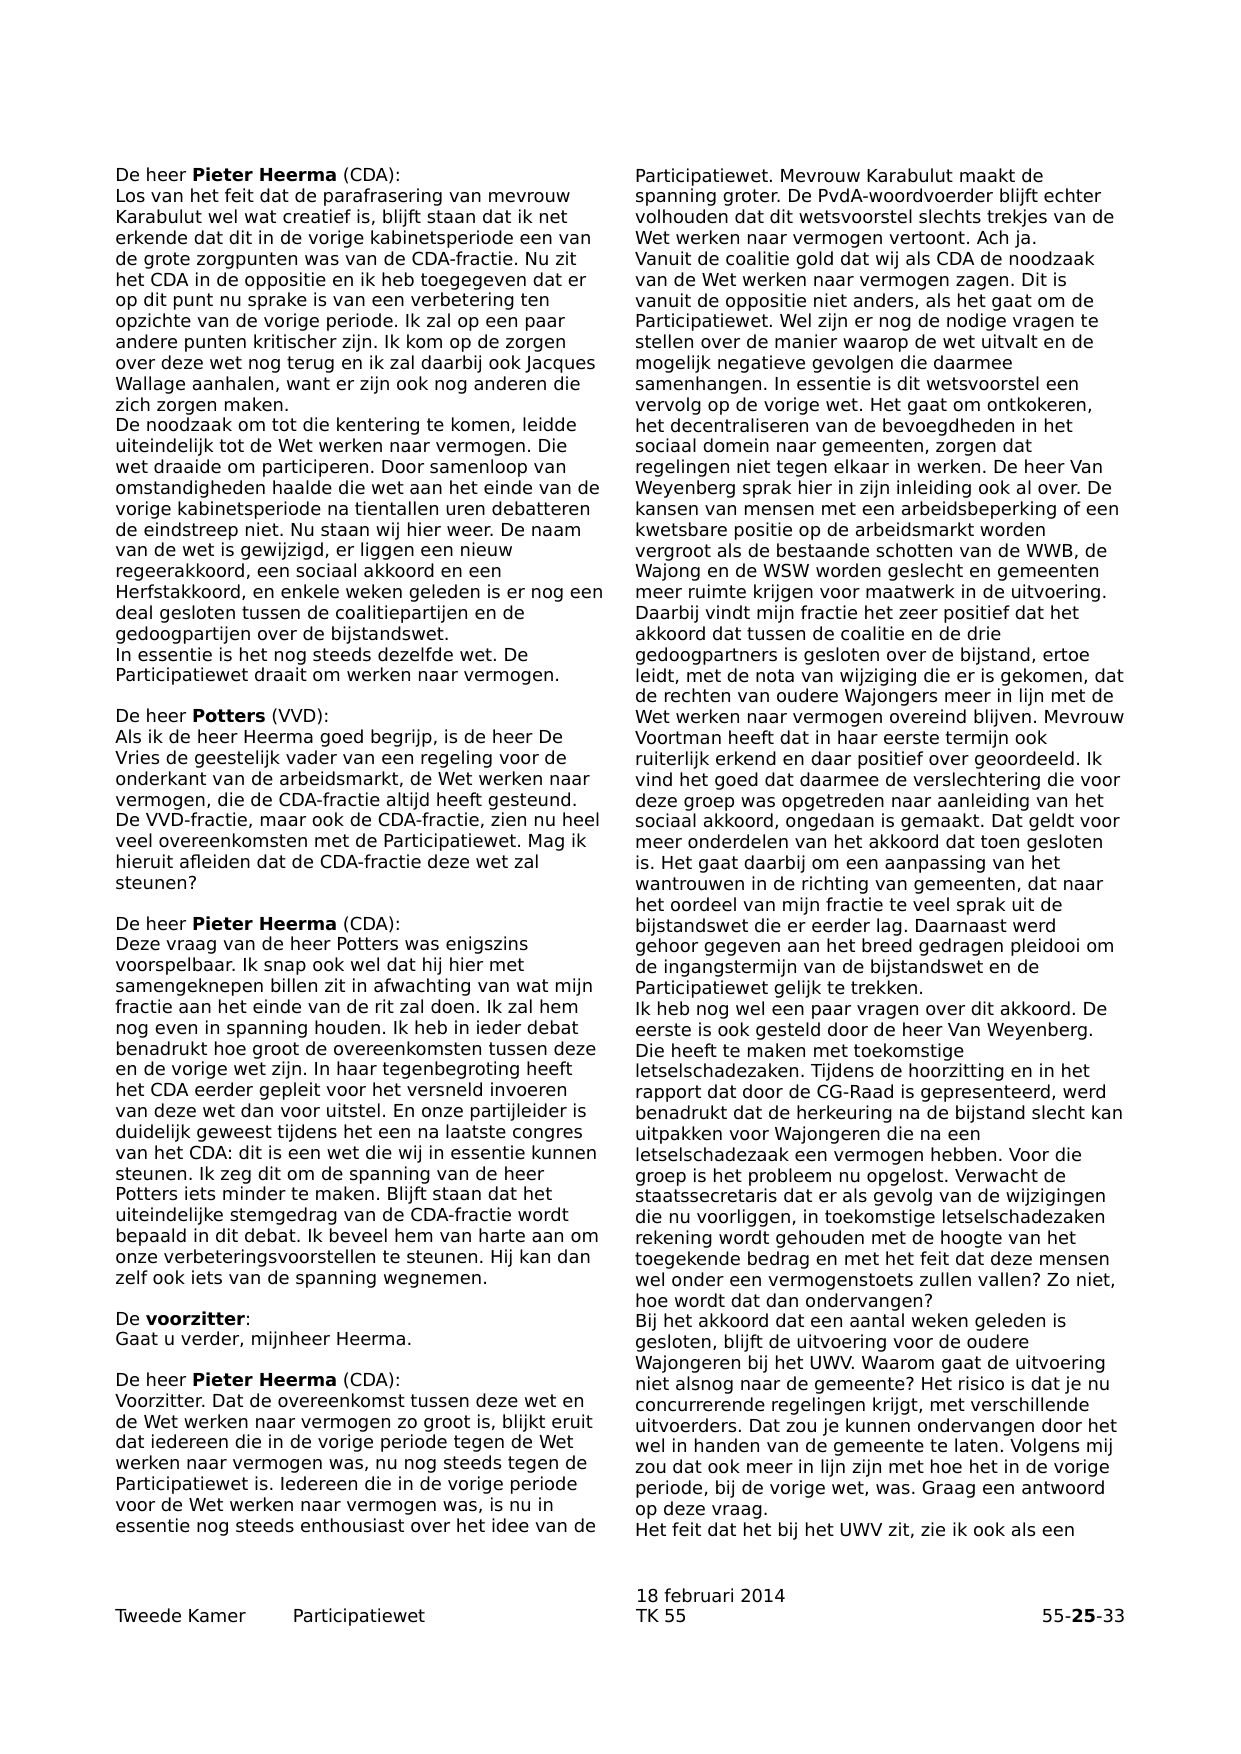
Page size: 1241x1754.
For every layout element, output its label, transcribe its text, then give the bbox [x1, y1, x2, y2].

text Gaat u verder, mijnheer Heerma. [115, 1329, 605, 1350]
text De heer Potters (VVD): [115, 706, 605, 727]
text Daarbij vindt mijn fractie het zeer positief dat het akkoord dat tussen de coalitie en de drie gedoogpartners is gesloten over de bijstand, ertoe leidt, met de nota van wijziging die er is gekomen, dat de rechten van oudere Wajongers meer in lijn met de Wet werken naar vermogen overeind blijven. Mevrouw Voortman heeft dat in haar eerste termijn ook ruiterlijk erkend en daar positief over geoordeeld. Ik vind het goed dat daarmee de verslechtering die voor deze groep was opgetreden naar aanleiding van het sociaal akkoord, ongedaan is gemaakt. Dat geldt voor meer onderdelen van het akkoord dat toen gesloten is. Het gaat daarbij om een aanpassing van het wantrouwen in de richting van gemeenten, dat naar het oordeel van mijn fractie te veel sprak uit de bijstandswet die er eerder lag. Daarnaast werd gehoor gegeven aan het breed gedragen pleidooi om de ingangstermijn van de bijstandswet en de Participatiewet gelijk te trekken. [635, 603, 1125, 999]
text De heer Pieter Heerma (CDA): [115, 165, 605, 186]
text De noodzaak om tot die kentering te komen, leidde uiteindelijk tot de Wet werken naar vermogen. Die wet draaide om participeren. Door samenloop van omstandigheden haalde die wet aan het einde van de vorige kabinetsperiode na tientallen uren debatteren de eindstreep niet. Nu staan wij hier weer. De naam van de wet is gewijzigd, er liggen een nieuw regeerakkoord, een sociaal akkoord en een Herfstakkoord, en enkele weken geleden is er nog een deal gesloten tussen de coalitiepartijen en de gedoogpartijen over de bijstandswet. [115, 415, 605, 644]
text Vanuit de coalitie gold dat wij als CDA de noodzaak van de Wet werken naar vermogen zagen. Dit is vanuit de oppositie niet anders, als het gaat om de Participatiewet. Wel zijn er nog de nodige vragen te stellen over de manier waarop de wet uitvalt en de mogelijk negatieve gevolgen die daarmee samenhangen. In essentie is dit wetsvoorstel een vervolg op de vorige wet. Het gaat om ontkokeren, het decentraliseren van de bevoegdheden in het sociaal domein naar gemeenten, zorgen dat regelingen niet tegen elkaar in werken. De heer Van Weyenberg sprak hier in zijn inleiding ook al over. De kansen van mensen met een arbeidsbeperking of een kwetsbare positie op de arbeidsmarkt worden vergroot als de bestaande schotten van de WWB, de Wajong en de WSW worden geslecht en gemeenten meer ruimte krijgen voor maatwerk in de uitvoering. [635, 249, 1125, 603]
text Ik heb nog wel een paar vragen over dit akkoord. De eerste is ook gesteld door de heer Van Weyenberg. Die heeft te maken met toekomstige letselschadezaken. Tijdens de hoorzitting en in het rapport dat door de CG-Raad is gepresenteerd, werd benadrukt dat de herkeuring na de bijstand slecht kan uitpakken voor Wajongeren die na een letselschadezaak een vermogen hebben. Voor die groep is het probleem nu opgelost. Verwacht de staatssecretaris dat er als gevolg van de wijzigingen die nu voorliggen, in toekomstige letselschadezaken rekening wordt gehouden met de hoogte van het toegekende bedrag en met het feit dat deze mensen wel onder een vermogenstoets zullen vallen? Zo niet, hoe wordt dat dan ondervangen? [635, 999, 1125, 1311]
text Als ik de heer Heerma goed begrijp, is de heer De Vries de geestelijk vader van een regeling voor de onderkant van de arbeidsmarkt, de Wet werken naar vermogen, die de CDA-fractie altijd heeft gesteund. De VVD-fractie, maar ook de CDA-fractie, zien nu heel veel overeenkomsten met de Participatiewet. Mag ik hieruit afleiden dat de CDA-fractie deze wet zal steunen? [115, 727, 605, 893]
text Het feit dat het bij het UWV zit, zie ik ook als een [635, 1519, 1125, 1540]
text Los van het feit dat de parafrasering van mevrouw Karabulut wel wat creatief is, blijft staan dat ik net erkende dat dit in de vorige kabinetsperiode een van de grote zorgpunten was van de CDA-fractie. Nu zit het CDA in de oppositie en ik heb toegegeven dat er op dit punt nu sprake is van een verbetering ten opzichte van de vorige periode. Ik zal op een paar andere punten kritischer zijn. Ik kom op de zorgen over deze wet nog terug en ik zal daarbij ook Jacques Wallage aanhalen, want er zijn ook nog anderen die zich zorgen maken. [115, 186, 605, 415]
text Deze vraag van de heer Potters was enigszins voorspelbaar. Ik snap ook wel dat hij hier met samengeknepen billen zit in afwachting van wat mijn fractie aan het einde van de rit zal doen. Ik zal hem nog even in spanning houden. Ik heb in ieder debat benadrukt hoe groot de overeenkomsten tussen deze en de vorige wet zijn. In haar tegenbegroting heeft het CDA eerder gepleit voor het versneld invoeren van deze wet dan voor uitstel. En onze partijleider is duidelijk geweest tijdens het een na laatste congres van het CDA: dit is een wet die wij in essentie kunnen steunen. Ik zeg dit om de spanning van de heer Potters iets minder te maken. Blijft staan dat het uiteindelijke stemgedrag van de CDA-fractie wordt bepaald in dit debat. Ik beveel hem van harte aan om onze verbeteringsvoorstellen te steunen. Hij kan dan zelf ook iets van de spanning wegnemen. [115, 934, 605, 1288]
text Voorzitter. Dat de overeenkomst tussen deze wet en de Wet werken naar vermogen zo groot is, blijkt eruit dat iedereen die in de vorige periode tegen de Wet werken naar vermogen was, nu nog steeds tegen de Participatiewet is. Iedereen die in de vorige periode voor de Wet werken naar vermogen was, is nu in essentie nog steeds enthousiast over het idee van de [115, 1391, 605, 1536]
text De heer Pieter Heerma (CDA): [115, 913, 605, 934]
text In essentie is het nog steeds dezelfde wet. De Participatiewet draait om werken naar vermogen. [115, 644, 605, 686]
text Participatiewet. Mevrouw Karabulut maakt de spanning groter. De PvdA-woordvoerder blijft echter volhouden dat dit wetsvoorstel slechts trekjes van de Wet werken naar vermogen vertoont. Ach ja. [635, 165, 1125, 249]
text De heer Pieter Heerma (CDA): [115, 1370, 605, 1391]
text Bij het akkoord dat een aantal weken geleden is gesloten, blijft de uitvoering voor de oudere Wajongeren bij het UWV. Waarom gaat de uitvoering niet alsnog naar de gemeente? Het risico is dat je nu concurrerende regelingen krijgt, met verschillende uitvoerders. Dat zou je kunnen ondervangen door het wel in handen van de gemeente te laten. Volgens mij zou dat ook meer in lijn zijn met hoe het in de vorige periode, bij de vorige wet, was. Graag een antwoord op deze vraag. [635, 1311, 1125, 1519]
text De voorzitter: [115, 1308, 605, 1329]
